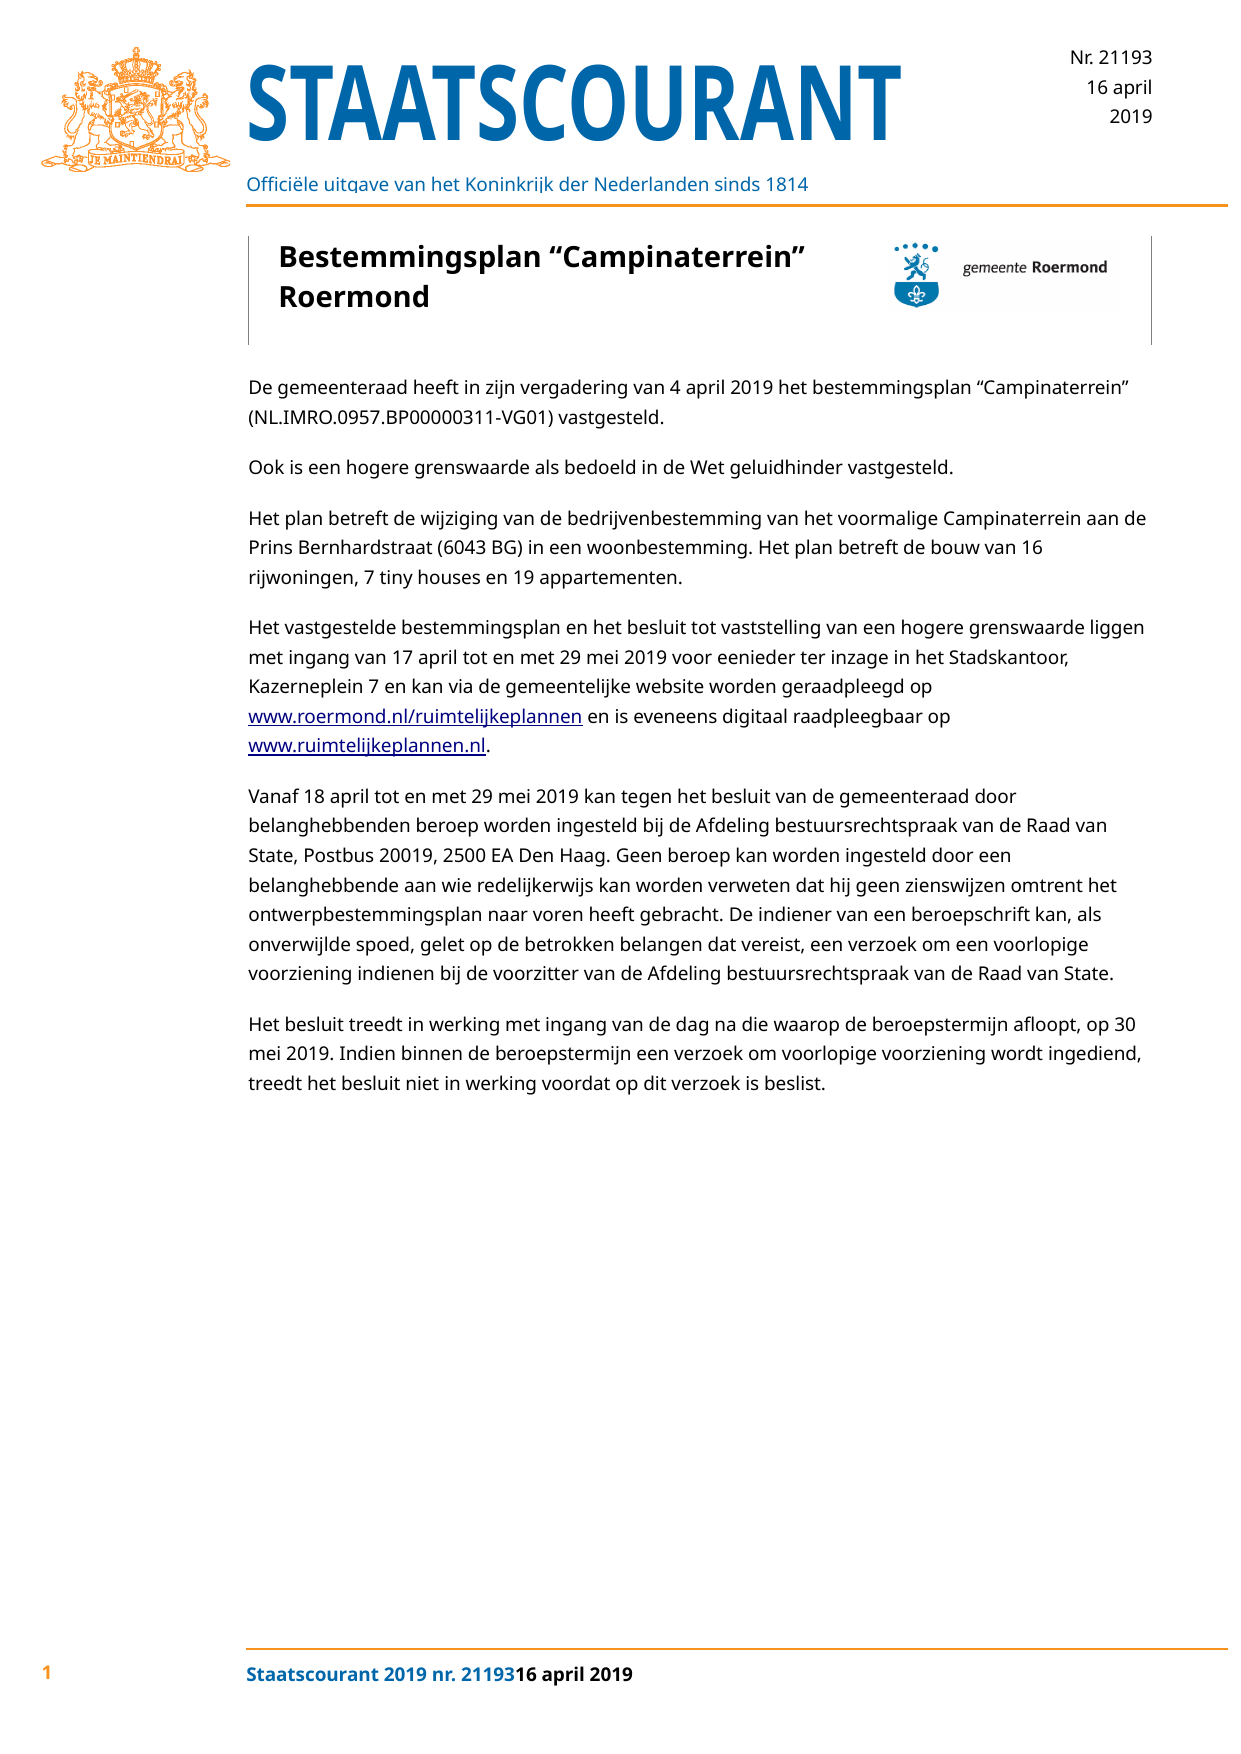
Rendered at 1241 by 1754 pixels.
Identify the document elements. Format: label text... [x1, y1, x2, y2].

text Het besluit treedt in werking met ingang van de dag na die waarop de beroepstermijn afloopt, op 30 mei 2019. Indien binnen de beroepstermijn een verzoek om voorlopige voorziening wordt ingediend, treedt het besluit niet in werking voordat op dit verzoek is beslist. [248, 1011, 1152, 1096]
text Het plan betreft de wijziging van de bedrijvenbestemming van het voormalige Campinaterrein aan de Prins Bernhardstraat (6043 BG) in een woonbestemming. Het plan betreft de bouw van 16 rijwoningen, 7 tiny houses en 19 appartementen. [248, 505, 1152, 589]
text De gemeenteraad heeft in zijn vergadering van 4 april 2019 het bestemmingsplan “Campinaterrein” (NL.IMRO.0957.BP00000311-VG01) vastgesteld. [248, 374, 1152, 429]
text Ook is een hogere grenswaarde als bedoeld in de Wet geluidhinder vastgesteld. [248, 454, 1152, 480]
table_header Bestemmingsplan “Campinaterrein” Roermond [249, 236, 850, 345]
picture [882, 236, 1119, 312]
picture [41, 47, 231, 172]
text Vanaf 18 april tot en met 29 mei 2019 kan tegen het besluit van de gemeenteraad door belanghebbenden beroep worden ingesteld bij de Afdeling bestuursrechtspraak van de Raad van State, Postbus 20019, 2500 EA Den Haag. Geen beroep kan worden ingesteld door een belanghebbende aan wie redelijkerwijs kan worden verweten dat hij geen zienswijzen omtrent het ontwerpbestemmingsplan naar voren heeft gebracht. De indiener van een beroepschrift kan, als onverwijlde spoed, gelet op de betrokken belangen dat vereist, een verzoek om een voorlopige voorziening indienen bij de voorzitter van de Afdeling bestuursrechtspraak van de Raad van State. [248, 783, 1152, 986]
table_header [850, 236, 1151, 345]
text Het vastgestelde bestemmingsplan en het besluit tot vaststelling van een hogere grenswaarde liggen met ingang van 17 april tot en met 29 mei 2019 voor eenieder ter inzage in het Stadskantoor, Kazerneplein 7 en kan via de gemeentelijke website worden geraadpleegd op www.roermond.nl/ruimtelijkeplannen en is eveneens digitaal raadpleegbaar op www.ruimtelijkeplannen.nl. [248, 614, 1152, 758]
